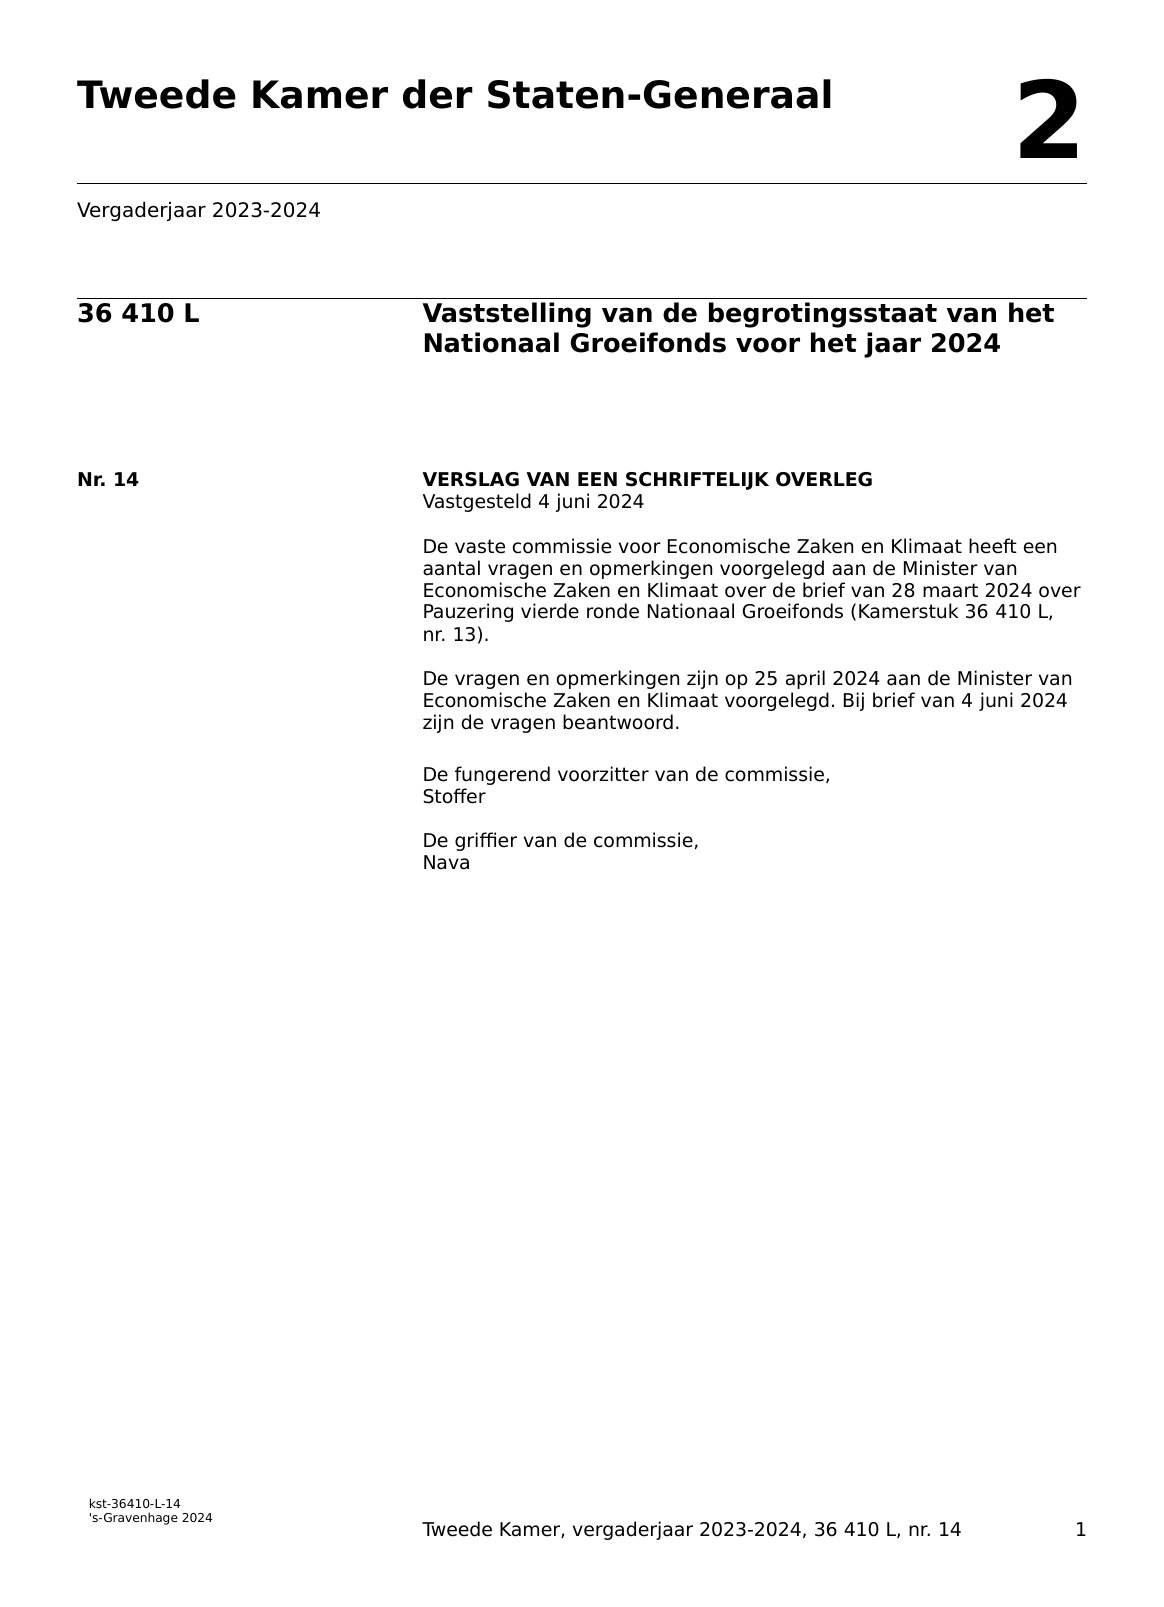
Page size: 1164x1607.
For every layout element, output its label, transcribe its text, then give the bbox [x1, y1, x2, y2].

table_cell Vergaderjaar 2023-2024 [77, 184, 1087, 298]
table_header Tweede Kamer der Staten-Generaal [77, 59, 886, 183]
subtitle Nr. 14 VERSLAG VAN EEN SCHRIFTELIJK OVERLEG [77, 469, 1087, 491]
text De vragen en opmerkingen zijn op 25 april 2024 aan de Minister van Economische Zaken en Klimaat voorgelegd. Bij brief van 4 juni 2024 zijn de vragen beantwoord. [422, 668, 1087, 733]
text De vaste commissie voor Economische Zaken en Klimaat heeft een aantal vragen en opmerkingen voorgelegd aan de Minister van Economische Zaken en Klimaat over de brief van 28 maart 2024 over Pauzering vierde ronde Nationaal Groeifonds (Kamerstuk 36 410 L, nr. 13). [422, 536, 1087, 645]
subtitle 36 410 L Vaststelling van de begrotingsstaat van het Nationaal Groeifonds voor het jaar 2024 [77, 299, 1087, 358]
table_header 2 [886, 59, 1087, 183]
text kst-36410-L-14 [88, 1497, 323, 1511]
text 's-Gravenhage 2024 [88, 1511, 323, 1525]
text Vastgesteld 4 juni 2024 [422, 491, 1087, 513]
text De griffier van de commissie, Nava [422, 830, 1087, 874]
text De fungerend voorzitter van de commissie, Stoffer [422, 763, 1087, 807]
